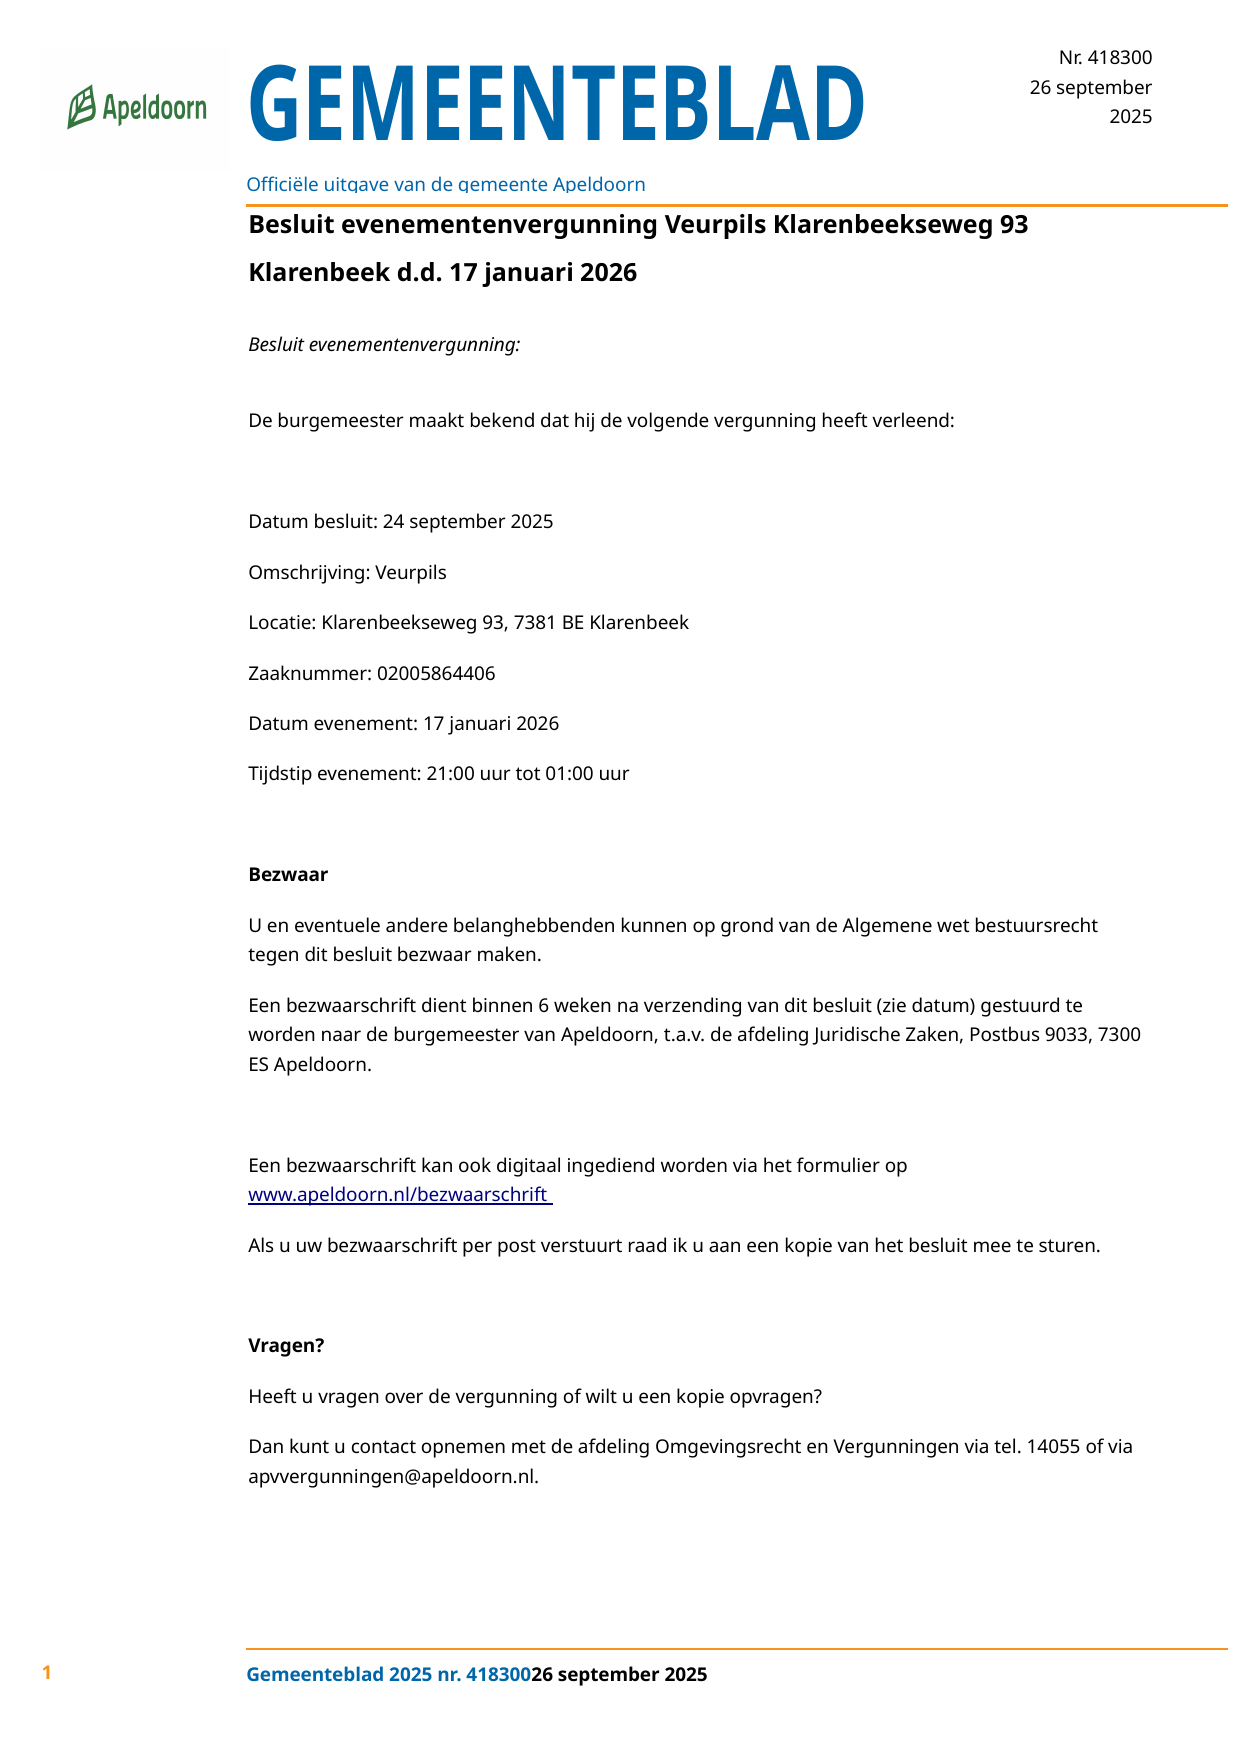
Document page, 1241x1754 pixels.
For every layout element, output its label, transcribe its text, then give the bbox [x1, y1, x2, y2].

text Besluit evenementenvergunning: [248, 331, 1152, 357]
text Vragen? [248, 1333, 1152, 1358]
text Dan kunt u contact opnemen met de afdeling Omgevingsrecht en Vergunningen via tel. 14055 of via apvvergunningen@apeldoorn.nl. [248, 1433, 1152, 1489]
text De burgemeester maakt bekend dat hij de volgende vergunning heeft verleend: [248, 408, 1152, 433]
text Bezwaar [248, 861, 1152, 887]
text Datum evenement: 17 januari 2026 [248, 710, 1152, 736]
text U en eventuele andere belanghebbenden kunnen op grond van de Algemene wet bestuursrecht tegen dit besluit bezwaar maken. [248, 912, 1152, 967]
text Datum besluit: 24 september 2025 [248, 508, 1152, 534]
text Besluit evenementenvergunning Veurpils Klarenbeekseweg 93 Klarenbeek d.d. 17 januari 2026 [248, 207, 1152, 288]
picture [41, 47, 231, 172]
text Locatie: Klarenbeekseweg 93, 7381 BE Klarenbeek [248, 609, 1152, 635]
text Een bezwaarschrift dient binnen 6 weken na verzending van dit besluit (zie datum) gestuurd te worden naar de burgemeester van Apeldoorn, t.a.v. de afdeling Juridische Zaken, Postbus 9033, 7300 ES Apeldoorn. [248, 992, 1152, 1077]
text Een bezwaarschrift kan ook digitaal ingediend worden via het formulier op www.apeldoorn.nl/bezwaarschrift [248, 1152, 1152, 1207]
text Omschrijving: Veurpils [248, 559, 1152, 584]
text Als u uw bezwaarschrift per post verstuurt raad ik u aan een kopie van het besluit mee te sturen. [248, 1232, 1152, 1257]
text Zaaknummer: 02005864406 [248, 660, 1152, 685]
text Tijdstip evenement: 21:00 uur tot 01:00 uur [248, 761, 1152, 786]
text Heeft u vragen over de vergunning of wilt u een kopie opvragen? [248, 1383, 1152, 1409]
